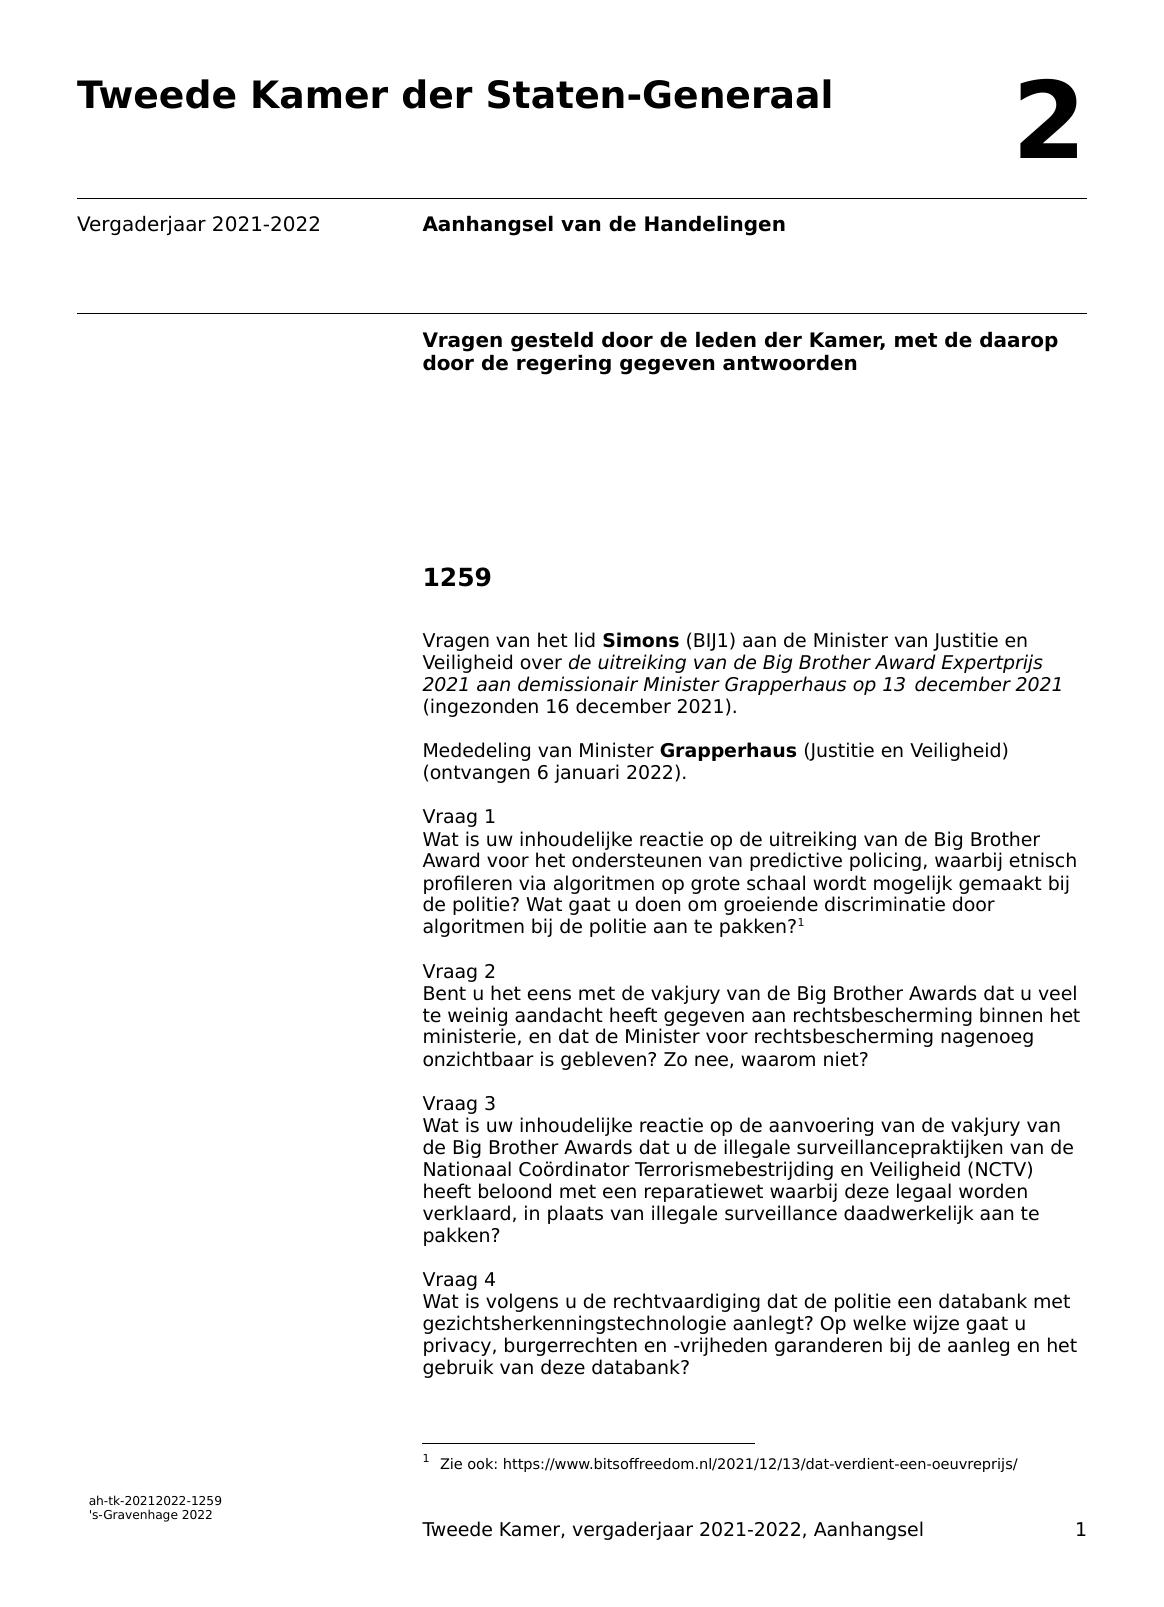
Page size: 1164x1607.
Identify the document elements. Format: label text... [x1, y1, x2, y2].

table_header 2 [886, 59, 1087, 198]
text Vraag 1 [422, 806, 1087, 828]
text Wat is volgens u de rechtvaardiging dat de politie een databank met gezichtsherkenningstechnologie aanlegt? Op welke wijze gaat u privacy, burgerrechten en -vrijheden garanderen bij de aanleg en het gebruik van deze databank? [422, 1291, 1087, 1378]
table_header Tweede Kamer der Staten-Generaal [77, 59, 886, 198]
text 1259 [422, 563, 1087, 592]
text Wat is uw inhoudelijke reactie op de uitreiking van de Big Brother Award voor het ondersteunen van predictive policing, waarbij etnisch profileren via algoritmen op grote schaal wordt mogelijk gemaakt bij de politie? Wat gaat u doen om groeiende discriminatie door algoritmen bij de politie aan te pakken? [422, 828, 1087, 938]
text Bent u het eens met de vakjury van de Big Brother Awards dat u veel te weinig aandacht heeft gegeven aan rechtsbescherming binnen het ministerie, en dat de Minister voor rechtsbescherming nagenoeg onzichtbaar is gebleven? Zo nee, waarom niet? [422, 982, 1087, 1070]
text Zie ook: https://www.bitsoffreedom.nl/2021/12/13/dat-verdient-een-oeuvreprijs/ [422, 1452, 1087, 1474]
text 's-Gravenhage 2022 [88, 1508, 323, 1522]
text Vraag 3 [422, 1093, 1087, 1114]
text Vraag 2 [422, 961, 1087, 982]
table_cell Vragen gesteld door de leden der Kamer, met de daarop door de regering gegeven antwoorden [422, 314, 1087, 375]
table_cell [77, 314, 422, 375]
text Vragen van het lid Simons (BIJ1) aan de Minister van Justitie en Veiligheid over de uitreiking van de Big Brother Award Expertprijs 2021 aan demissionair Minister Grapperhaus op 13 december 2021 (ingezonden 16 december 2021). [422, 630, 1087, 718]
text ah-tk-20212022-1259 [88, 1494, 323, 1508]
table_cell Aanhangsel van de Handelingen [422, 199, 1087, 313]
text Vraag 4 [422, 1269, 1087, 1291]
text Wat is uw inhoudelijke reactie op de aanvoering van de vakjury van de Big Brother Awards dat u de illegale surveillancepraktijken van de Nationaal Coördinator Terrorismebestrijding en Veiligheid (NCTV) heeft beloond met een reparatiewet waarbij deze legaal worden verklaard, in plaats van illegale surveillance daadwerkelijk aan te pakken? [422, 1114, 1087, 1246]
table_cell Vergaderjaar 2021-2022 [77, 199, 422, 313]
text Mededeling van Minister Grapperhaus (Justitie en Veiligheid) (ontvangen 6 januari 2022). [422, 740, 1087, 784]
